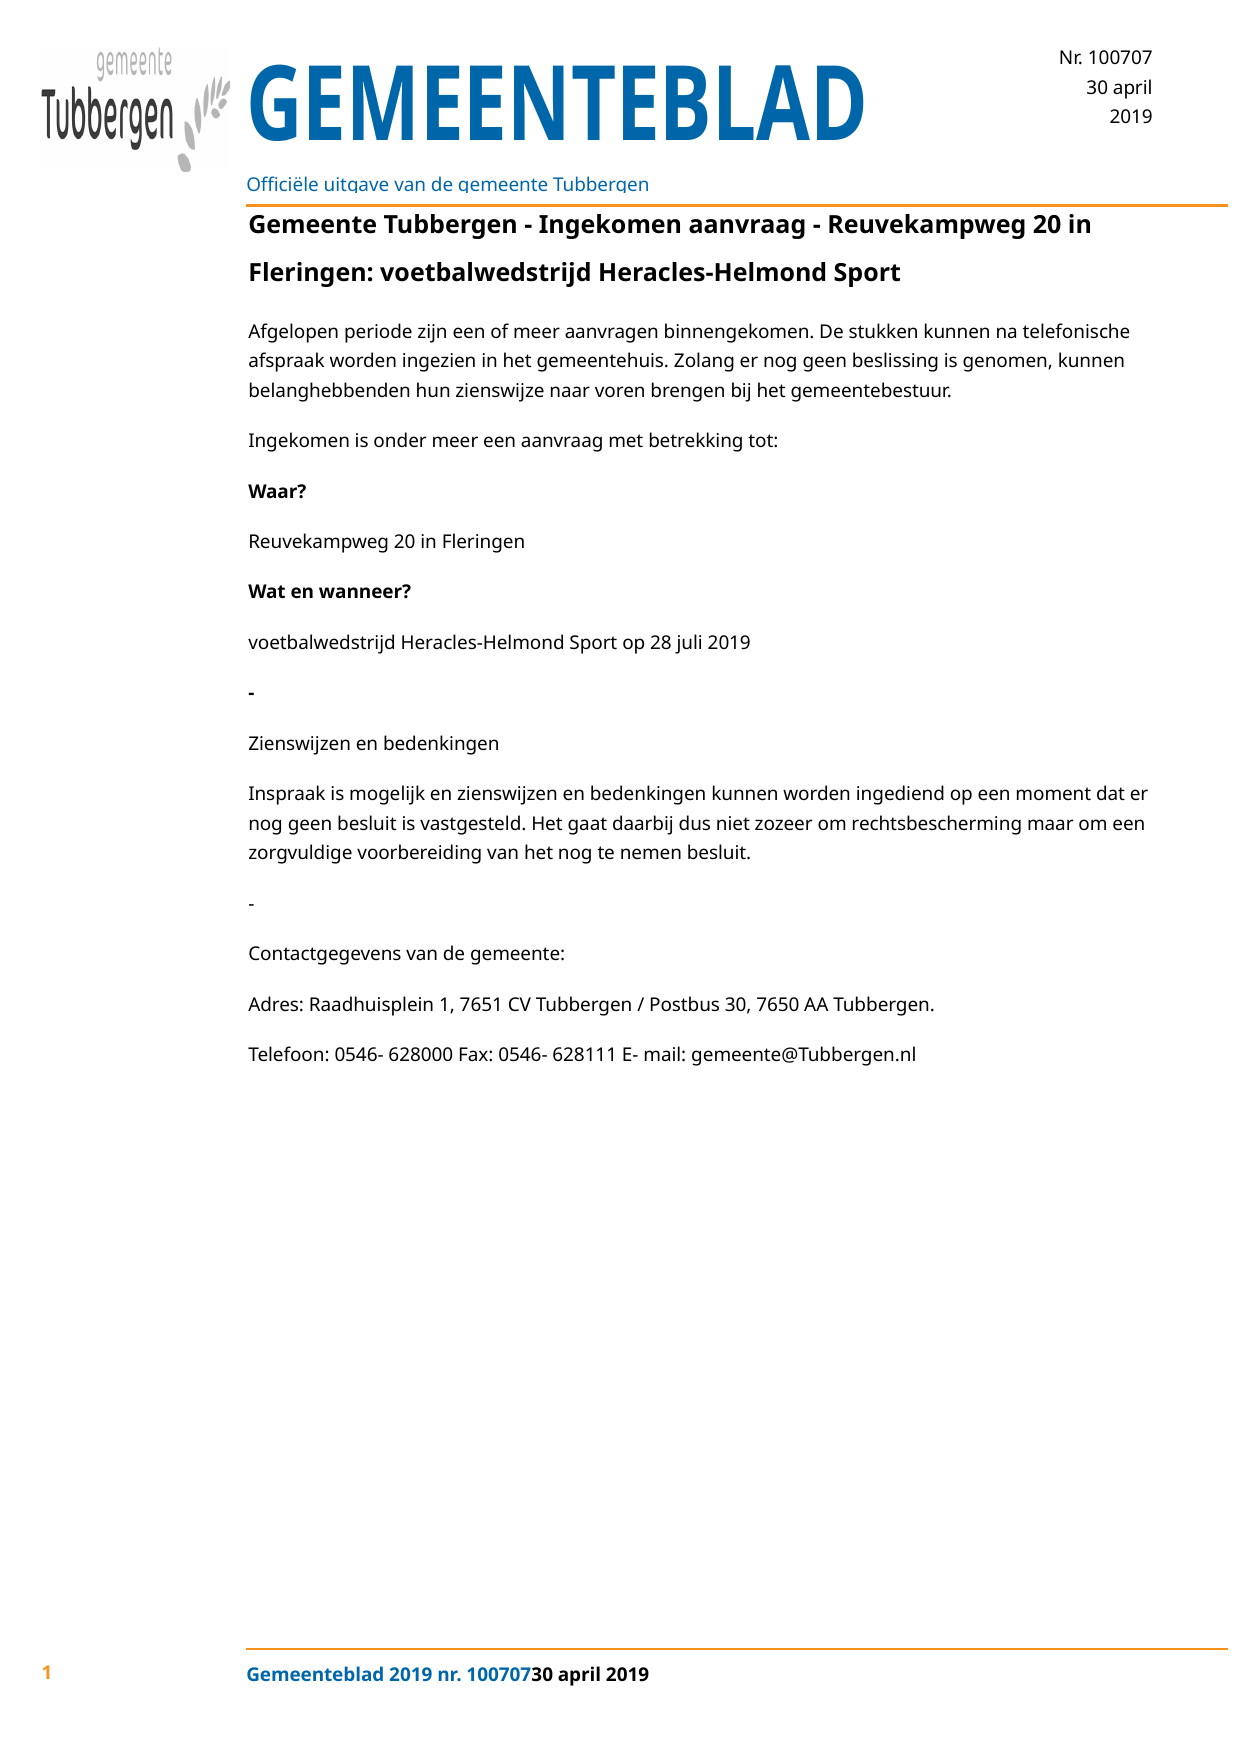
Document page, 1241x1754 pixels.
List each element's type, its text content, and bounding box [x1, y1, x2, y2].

text Contactgegevens van de gemeente: [248, 940, 1152, 966]
text Zienswijzen en bedenkingen [248, 730, 1152, 756]
text Reuvekampweg 20 in Fleringen [248, 528, 1152, 554]
text voetbalwedstrijd Heracles-Helmond Sport op 28 juli 2019 [248, 629, 1152, 655]
text Waar? [248, 478, 1152, 504]
text Afgelopen periode zijn een of meer aanvragen binnengekomen. De stukken kunnen na telefonische afspraak worden ingezien in het gemeentehuis. Zolang er nog geen beslissing is genomen, kunnen belanghebbenden hun zienswijze naar voren brengen bij het gemeentebestuur. [248, 318, 1152, 403]
text Wat en wanneer? [248, 579, 1152, 604]
text - [248, 679, 1152, 705]
picture [41, 47, 231, 172]
text Gemeente Tubbergen - Ingekomen aanvraag - Reuvekampweg 20 in Fleringen: voetbalwedstrijd Heracles-Helmond Sport [248, 207, 1152, 288]
text Adres: Raadhuisplein 1, 7651 CV Tubbergen / Postbus 30, 7650 AA Tubbergen. [248, 991, 1152, 1017]
text Inspraak is mogelijk en zienswijzen en bedenkingen kunnen worden ingediend op een moment dat er nog geen besluit is vastgesteld. Het gaat daarbij dus niet zozeer om rechtsbescherming maar om een zorgvuldige voorbereiding van het nog te nemen besluit. [248, 780, 1152, 865]
text Telefoon: 0546- 628000 Fax: 0546- 628111 E- mail: gemeente@Tubbergen.nl [248, 1041, 1152, 1067]
text - [248, 890, 1152, 916]
text Ingekomen is onder meer een aanvraag met betrekking tot: [248, 427, 1152, 453]
